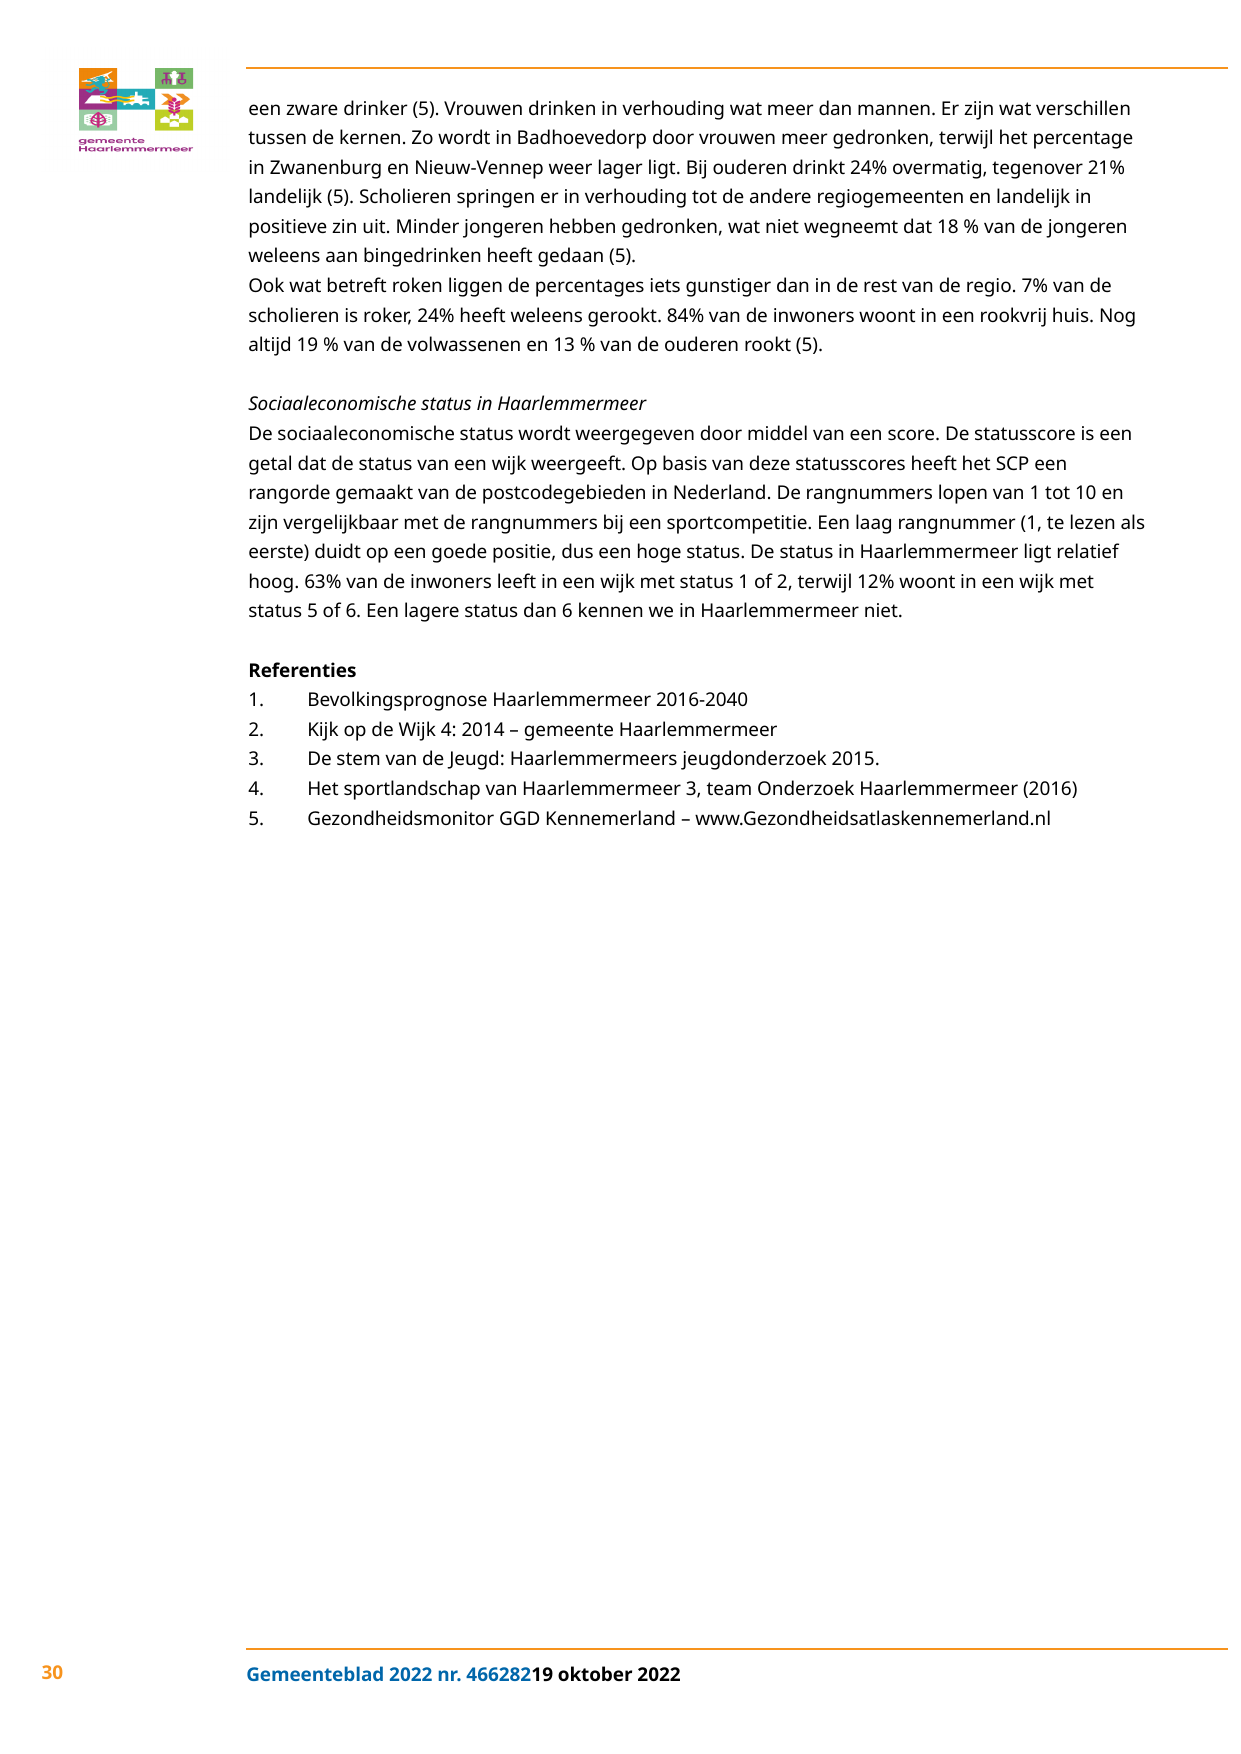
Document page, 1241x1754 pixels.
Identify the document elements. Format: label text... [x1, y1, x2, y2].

list De stem van de Jeugd: Haarlemmermeers jeugdonderzoek 2015. [248, 746, 1152, 771]
list Gezondheidsmonitor GGD Kennemerland – www.Gezondheidsatlaskennemerland.nl [248, 805, 1152, 831]
list Kijk op de Wijk 4: 2014 – gemeente Haarlemmermeer [248, 716, 1152, 742]
text een zware drinker (5). Vrouwen drinken in verhouding wat meer dan mannen. Er zijn wat verschillen tussen de kernen. Zo wordt in Badhoevedorp door vrouwen meer gedronken, terwijl het percentage in Zwanenburg en Nieuw-Vennep weer lager ligt. Bij ouderen drinkt 24% overmatig, tegenover 21% landelijk (5). Scholieren springen er in verhouding tot de andere regiogemeenten en landelijk in positieve zin uit. Minder jongeren hebben gedronken, wat niet wegneemt dat 18 % van de jongeren weleens aan bingedrinken heeft gedaan (5). [248, 95, 1152, 268]
list Het sportlandschap van Haarlemmermeer 3, team Onderzoek Haarlemmermeer (2016) [248, 775, 1152, 801]
text Sociaaleconomische status in Haarlemmermeer [248, 391, 1152, 416]
text Referenties [248, 657, 1152, 683]
text De sociaaleconomische status wordt weergegeven door middel van een score. De statusscore is een getal dat de status van een wijk weergeeft. Op basis van deze statusscores heeft het SCP een rangorde gemaakt van de postcodegebieden in Nederland. De rangnummers lopen van 1 tot 10 en zijn vergelijkbaar met de rangnummers bij een sportcompetitie. Een laag rangnummer (1, te lezen als eerste) duidt op een goede positie, dus een hoge status. De status in Haarlemmermeer ligt relatief hoog. 63% van de inwoners leeft in een wijk met status 1 of 2, terwijl 12% woont in een wijk met status 5 of 6. Een lagere status dan 6 kennen we in Haarlemmermeer niet. [248, 420, 1152, 623]
picture [41, 47, 231, 172]
text Ook wat betreft roken liggen de percentages iets gunstiger dan in de rest van de regio. 7% van de scholieren is roker, 24% heeft weleens gerookt. 84% van de inwoners woont in een rookvrij huis. Nog altijd 19 % van de volwassenen en 13 % van de ouderen rookt (5). [248, 272, 1152, 357]
list Bevolkingsprognose Haarlemmermeer 2016-2040 [248, 686, 1152, 712]
